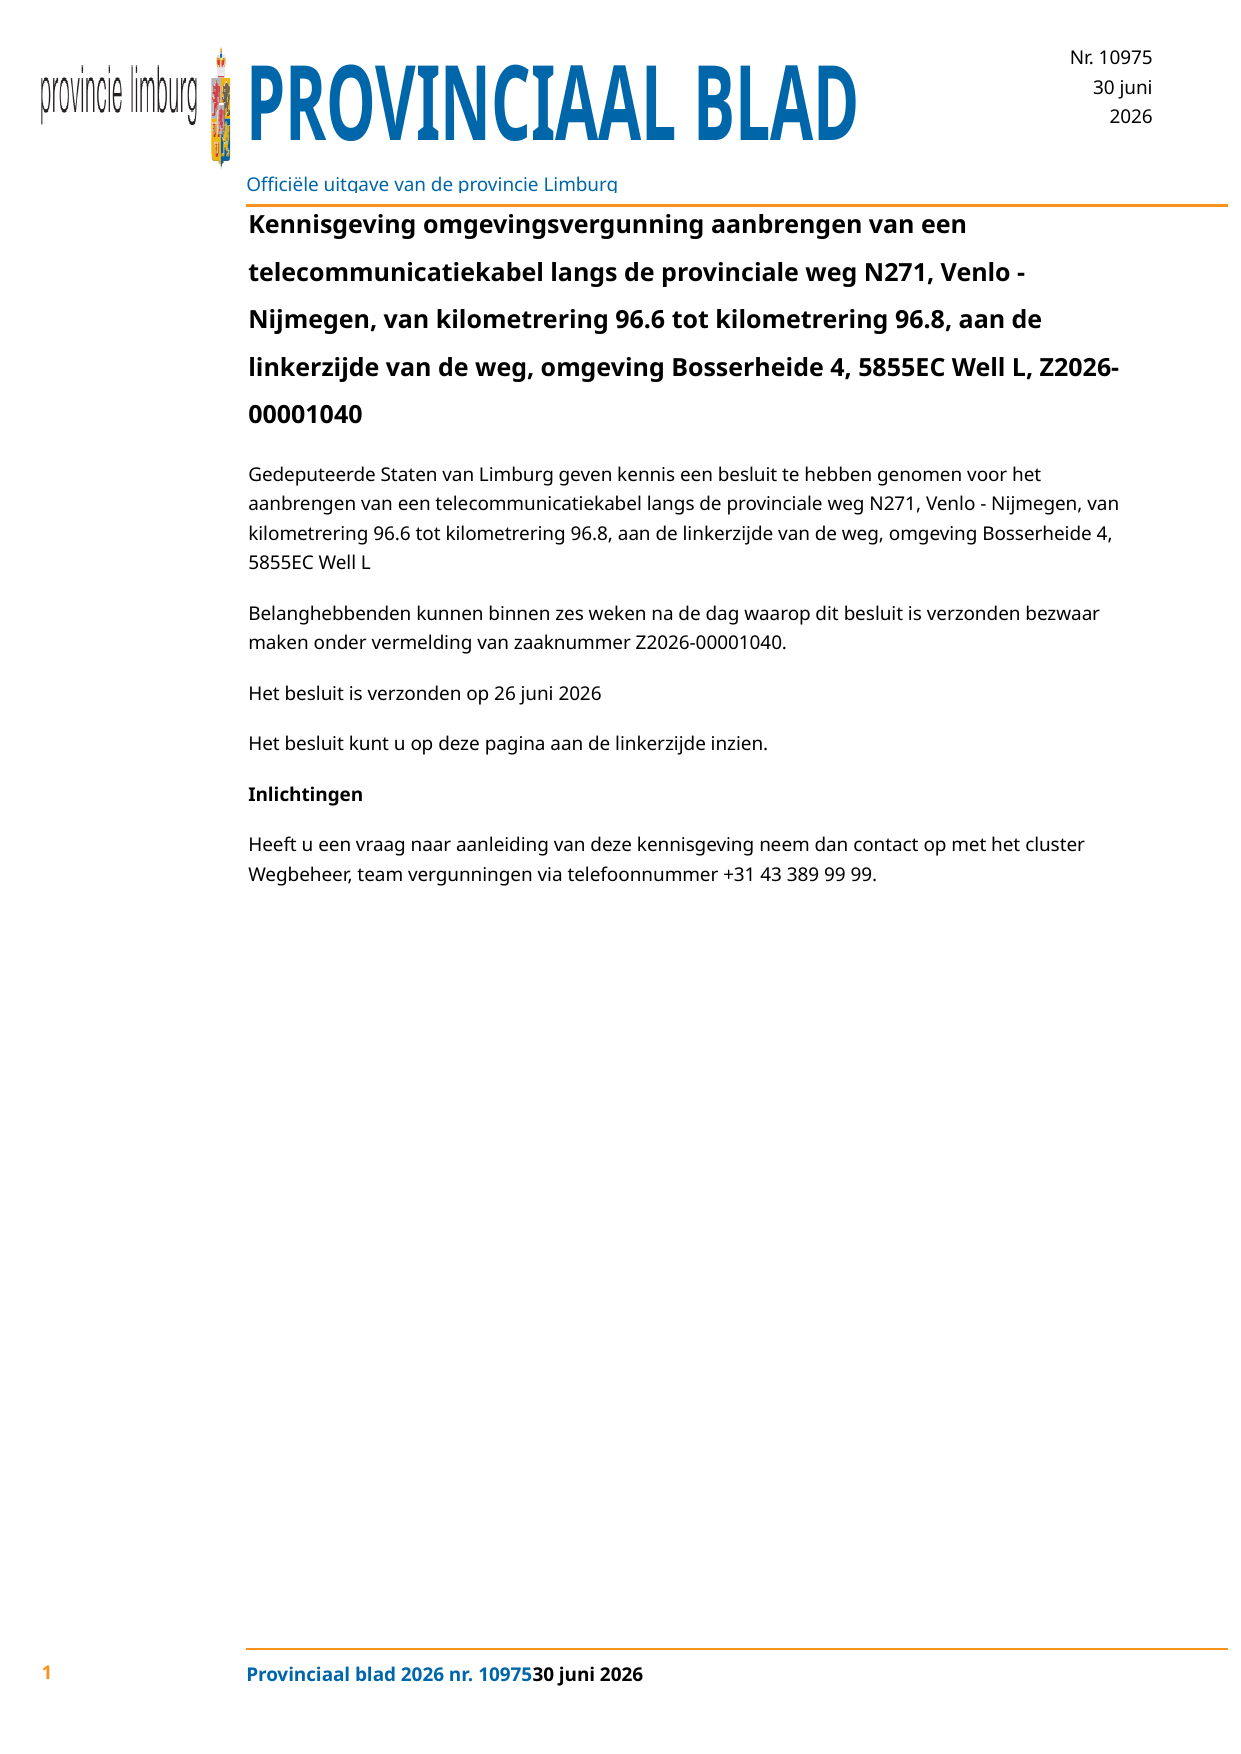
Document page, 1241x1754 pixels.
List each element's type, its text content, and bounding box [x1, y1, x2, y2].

text Heeft u een vraag naar aanleiding van deze kennisgeving neem dan contact op met het cluster Wegbeheer, team vergunningen via telefoonnummer +31 43 389 99 99. [248, 831, 1152, 886]
text Het besluit kunt u op deze pagina aan de linkerzijde inzien. [248, 730, 1152, 756]
text Het besluit is verzonden op 26 juni 2026 [248, 680, 1152, 706]
picture [41, 47, 231, 172]
text Kennisgeving omgevingsvergunning aanbrengen van een telecommunicatiekabel langs de provinciale weg N271, Venlo - Nijmegen, van kilometrering 96.6 tot kilometrering 96.8, aan de linkerzijde van de weg, omgeving Bosserheide 4, 5855EC Well L, Z2026-00001040 [248, 207, 1152, 431]
text Gedeputeerde Staten van Limburg geven kennis een besluit te hebben genomen voor het aanbrengen van een telecommunicatiekabel langs de provinciale weg N271, Venlo - Nijmegen, van kilometrering 96.6 tot kilometrering 96.8, aan de linkerzijde van de weg, omgeving Bosserheide 4, 5855EC Well L [248, 461, 1152, 575]
text Belanghebbenden kunnen binnen zes weken na de dag waarop dit besluit is verzonden bezwaar maken onder vermelding van zaaknummer Z2026-00001040. [248, 600, 1152, 655]
text Inlichtingen [248, 781, 1152, 806]
